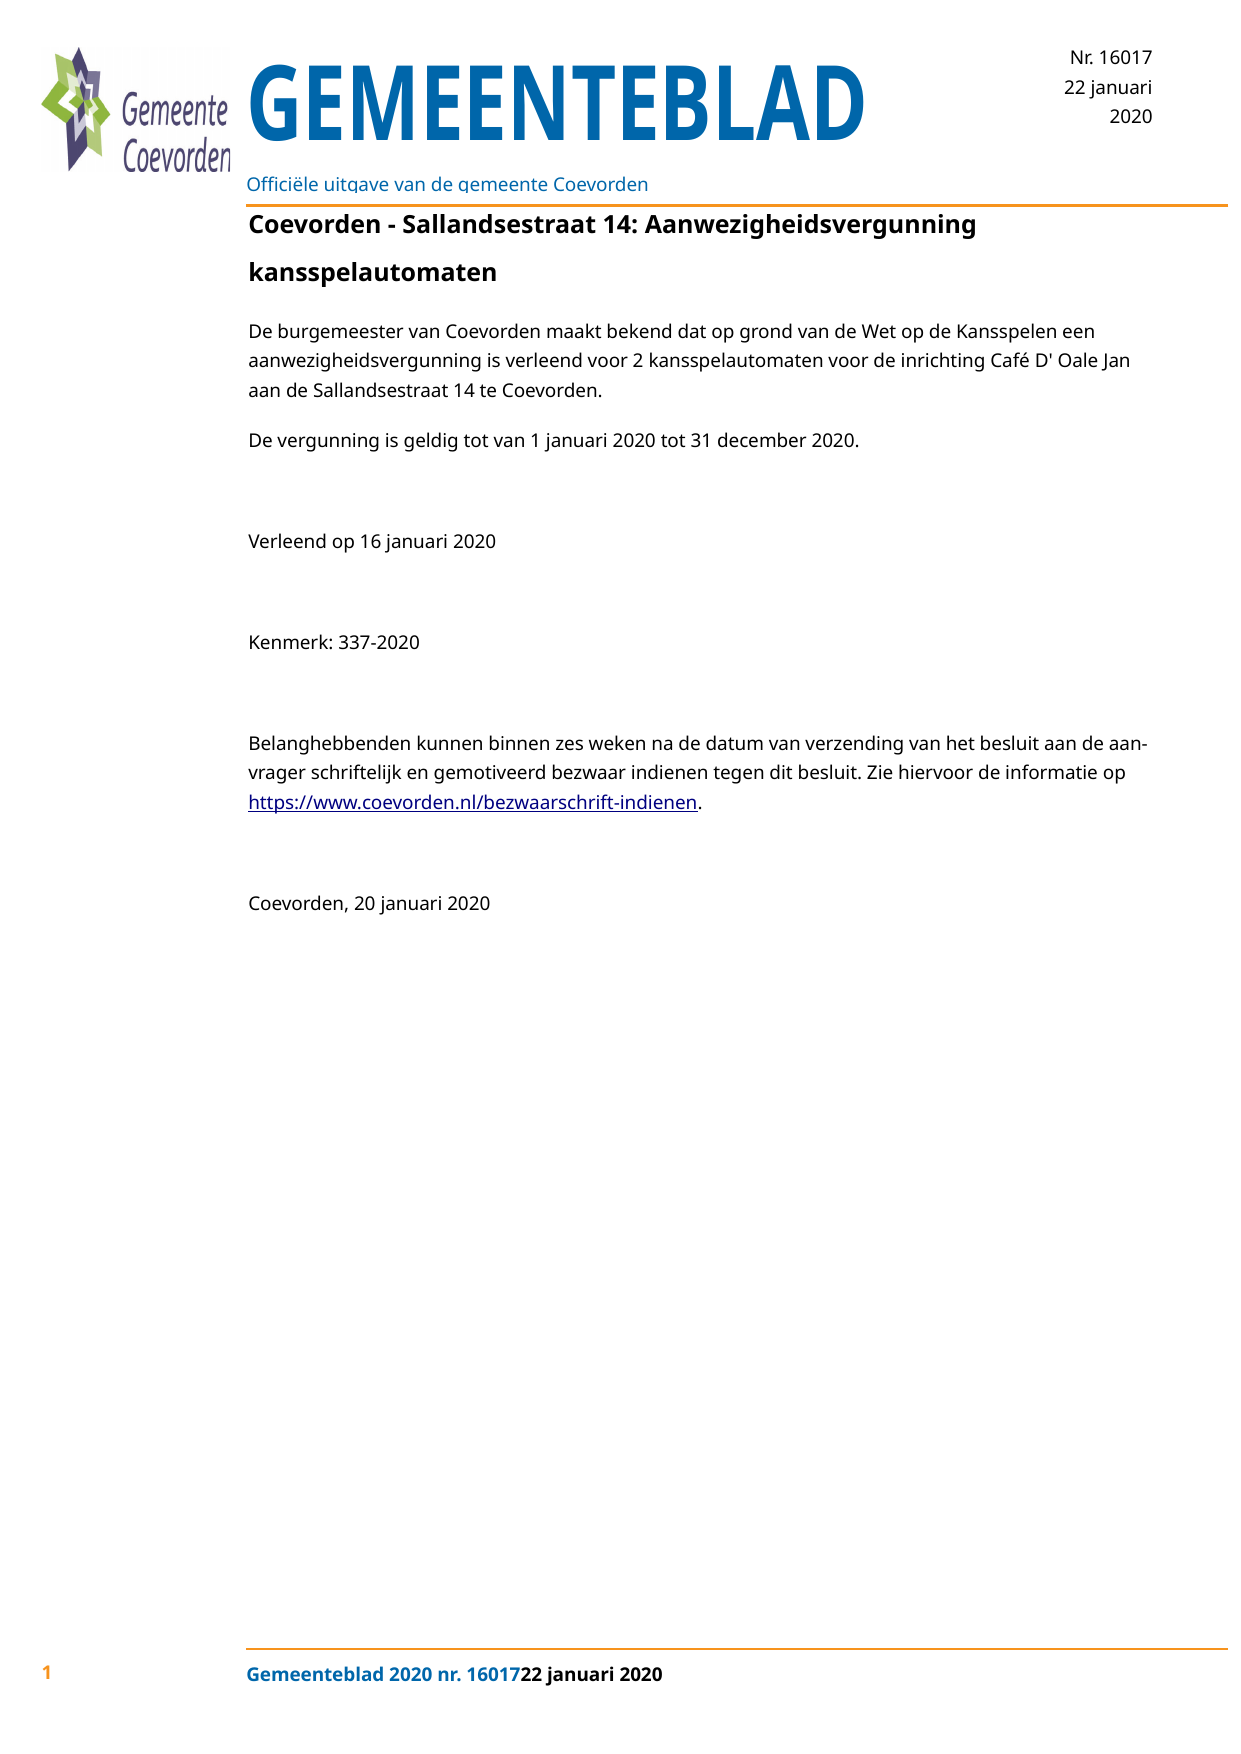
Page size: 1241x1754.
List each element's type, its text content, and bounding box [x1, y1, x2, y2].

text Coevorden - Sallandsestraat 14: Aanwezigheidsvergunning kansspelautomaten [248, 207, 1152, 288]
text Verleend op 16 januari 2020 [248, 528, 1152, 554]
text Kenmerk: 337-2020 [248, 629, 1152, 655]
text Coevorden, 20 januari 2020 [248, 890, 1152, 916]
text De burgemeester van Coevorden maakt bekend dat op grond van de Wet op de Kansspelen een aanwezigheidsvergunning is verleend voor 2 kansspelautomaten voor de inrichting Café D' Oale Jan aan de Sallandsestraat 14 te Coevorden. [248, 318, 1152, 403]
text De vergunning is geldig tot van 1 januari 2020 tot 31 december 2020. [248, 427, 1152, 453]
picture [41, 47, 231, 172]
text Belanghebbenden kunnen binnen zes weken na de datum van verzending van het besluit aan de aan-vrager schriftelijk en gemotiveerd bezwaar indienen tegen dit besluit. Zie hiervoor de informatie op https://www.coevorden.nl/bezwaarschrift-indienen. [248, 730, 1152, 815]
